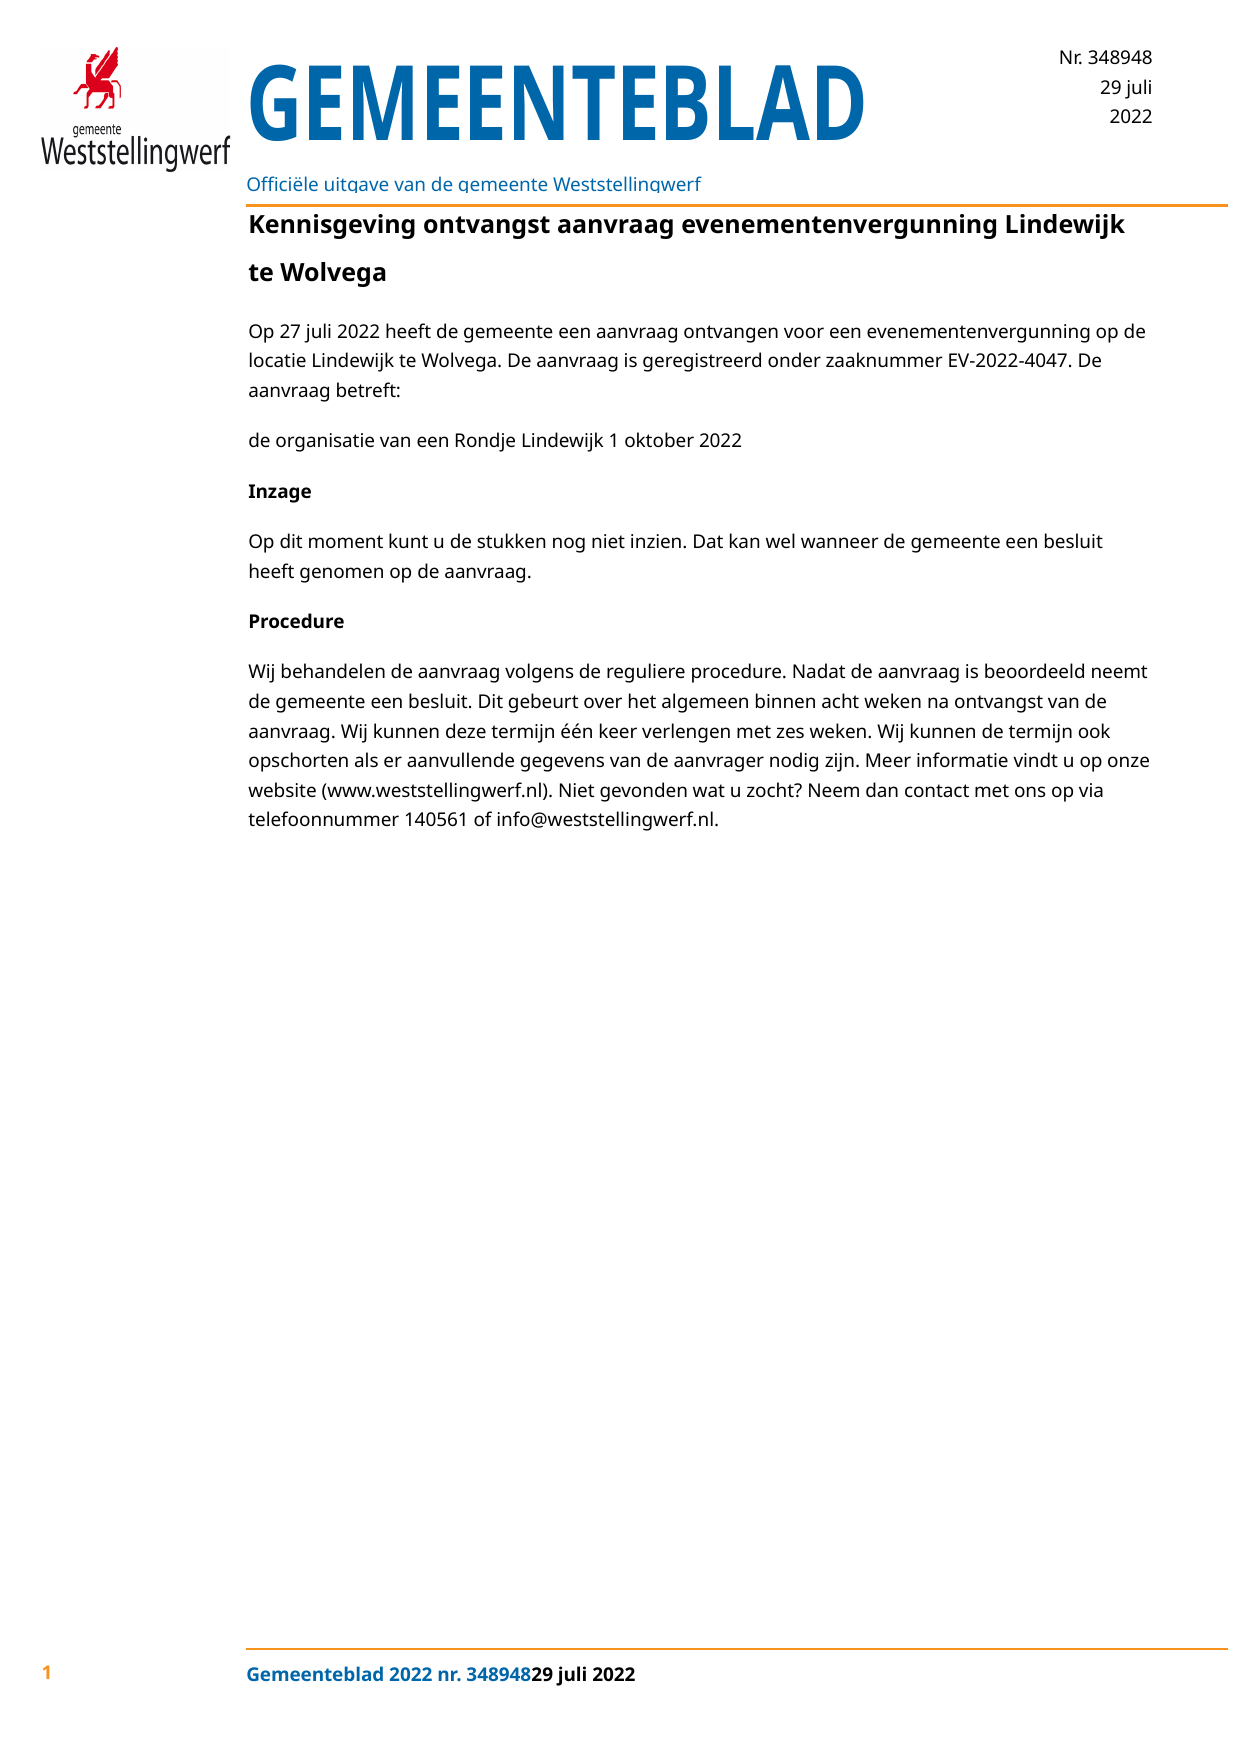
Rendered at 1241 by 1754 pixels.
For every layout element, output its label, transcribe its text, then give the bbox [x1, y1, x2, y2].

text Kennisgeving ontvangst aanvraag evenementenvergunning Lindewijk te Wolvega [248, 207, 1152, 288]
text Wij behandelen de aanvraag volgens de reguliere procedure. Nadat de aanvraag is beoordeeld neemt de gemeente een besluit. Dit gebeurt over het algemeen binnen acht weken na ontvangst van de aanvraag. Wij kunnen deze termijn één keer verlengen met zes weken. Wij kunnen de termijn ook opschorten als er aanvullende gegevens van de aanvrager nodig zijn. Meer informatie vindt u op onze website (www.weststellingwerf.nl). Niet gevonden wat u zocht? Neem dan contact met ons op via telefoonnummer 140561 of info@weststellingwerf.nl. [248, 659, 1152, 832]
text de organisatie van een Rondje Lindewijk 1 oktober 2022 [248, 427, 1152, 453]
text Inzage [248, 478, 1152, 504]
text Procedure [248, 608, 1152, 634]
text Op 27 juli 2022 heeft de gemeente een aanvraag ontvangen voor een evenementenvergunning op de locatie Lindewijk te Wolvega. De aanvraag is geregistreerd onder zaaknummer EV-2022-4047. De aanvraag betreft: [248, 318, 1152, 403]
picture [41, 47, 231, 172]
text Op dit moment kunt u de stukken nog niet inzien. Dat kan wel wanneer de gemeente een besluit heeft genomen op de aanvraag. [248, 528, 1152, 584]
